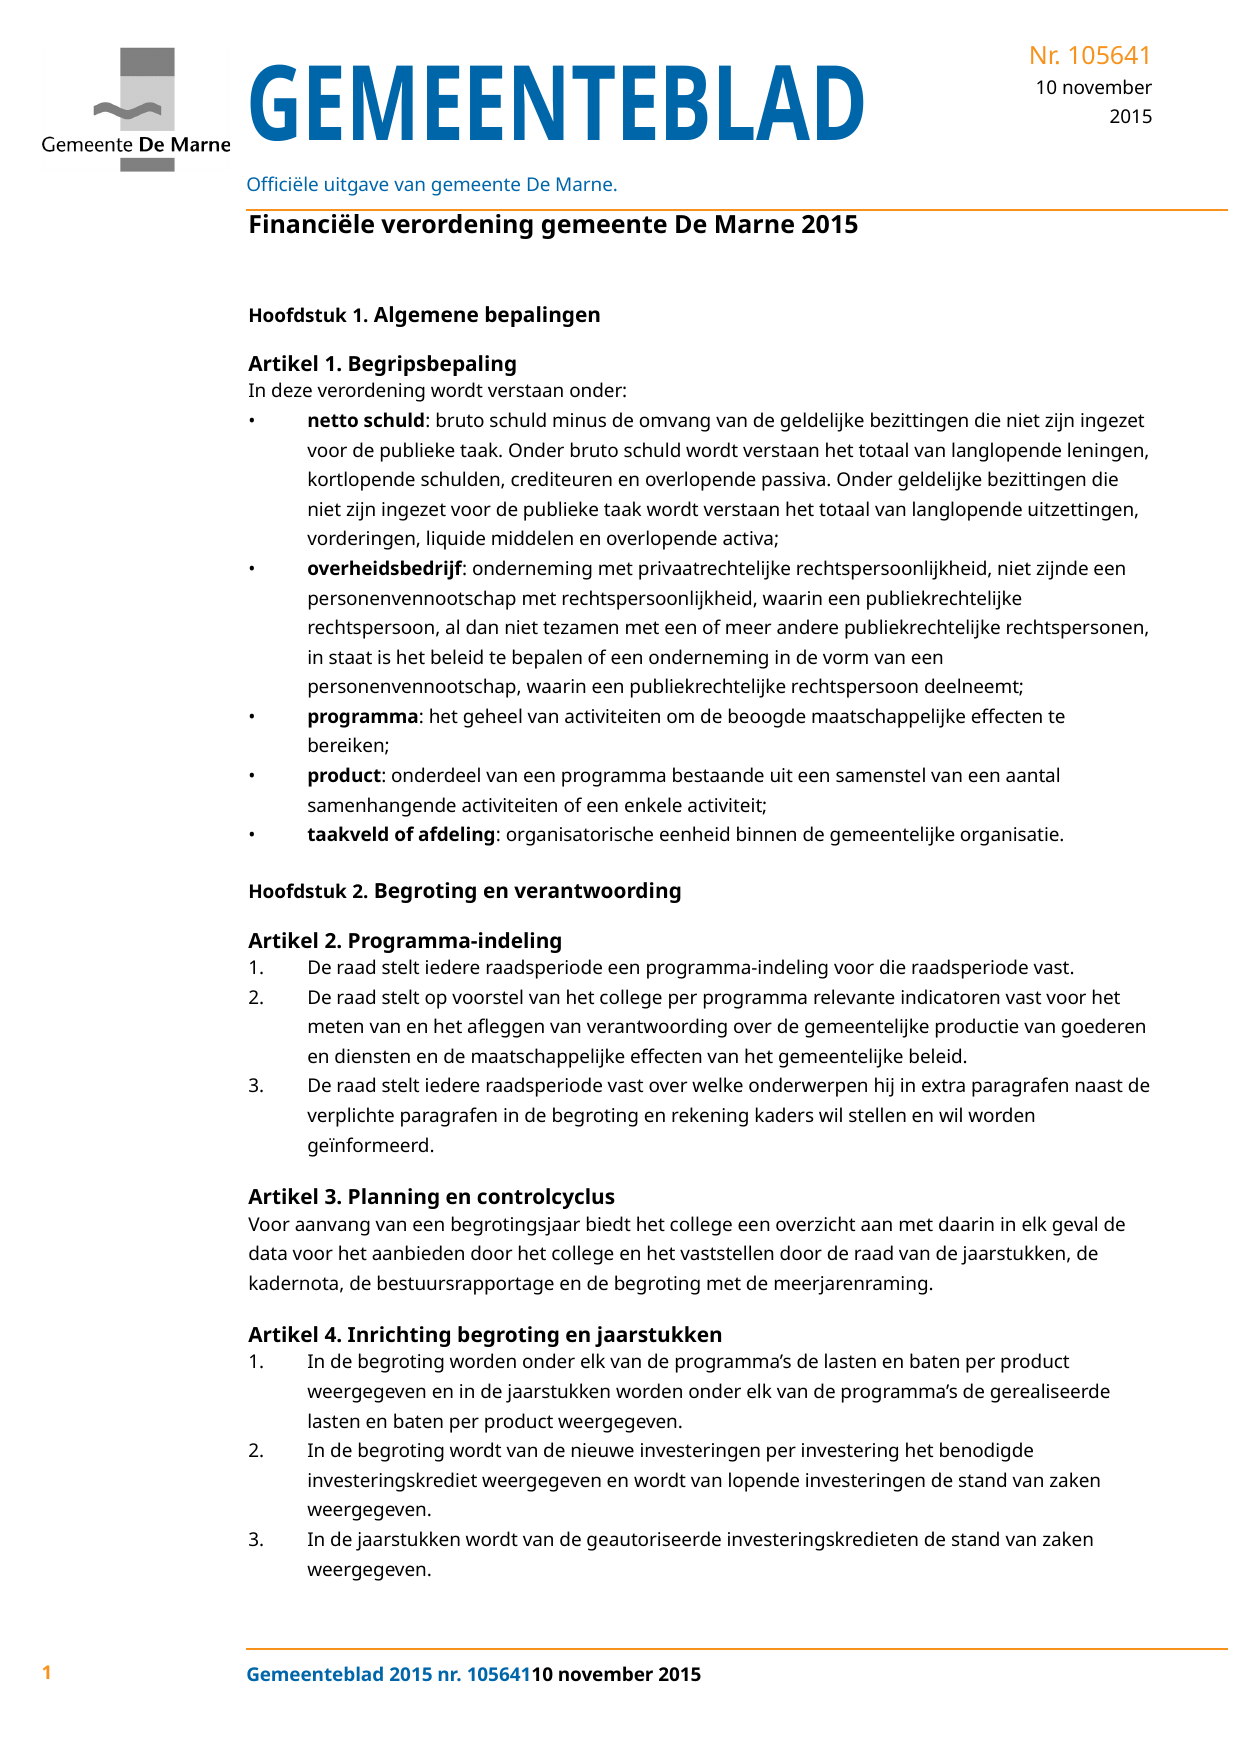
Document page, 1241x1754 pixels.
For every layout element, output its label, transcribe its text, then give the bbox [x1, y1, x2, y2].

list In de begroting worden onder elk van de programma’s de lasten en baten per product weergegeven en in de jaarstukken worden onder elk van de programma’s de gerealiseerde lasten en baten per product weergegeven. [248, 1349, 1152, 1434]
text Hoofdstuk 1. Algemene bepalingen [248, 300, 1152, 328]
list netto schuld: bruto schuld minus de omvang van de geldelijke bezittingen die niet zijn ingezet voor de publieke taak. Onder bruto schuld wordt verstaan het totaal van langlopende leningen, kortlopende schulden, crediteuren en overlopende passiva. Onder geldelijke bezittingen die niet zijn ingezet voor de publieke taak wordt verstaan het totaal van langlopende uitzettingen, vorderingen, liquide middelen en overlopende activa; [248, 407, 1152, 551]
list programma: het geheel van activiteiten om de beoogde maatschappelijke effecten te bereiken; [248, 703, 1152, 758]
text Artikel 2. Programma-indeling [248, 926, 1152, 954]
list De raad stelt iedere raadsperiode een programma-indeling voor die raadsperiode vast. [248, 954, 1152, 980]
list In de begroting wordt van de nieuwe investeringen per investering het benodigde investeringskrediet weergegeven en wordt van lopende investeringen de stand van zaken weergegeven. [248, 1437, 1152, 1522]
text Artikel 4. Inrichting begroting en jaarstukken [248, 1320, 1152, 1349]
text In deze verordening wordt verstaan onder: [248, 378, 1152, 403]
text Voor aanvang van een begrotingsjaar biedt het college een overzicht aan met daarin in elk geval de data voor het aanbieden door het college en het vaststellen door de raad van de jaarstukken, de kadernota, de bestuursrapportage en de begroting met de meerjarenraming. [248, 1211, 1152, 1296]
text Financiële verordening gemeente De Marne 2015 [248, 211, 1152, 241]
list product: onderdeel van een programma bestaande uit een samenstel van een aantal samenhangende activiteiten of een enkele activiteit; [248, 762, 1152, 817]
picture [41, 47, 231, 172]
list De raad stelt op voorstel van het college per programma relevante indicatoren vast voor het meten van en het afleggen van verantwoording over de gemeentelijke productie van goederen en diensten en de maatschappelijke effecten van het gemeentelijke beleid. [248, 984, 1152, 1069]
list taakveld of afdeling: organisatorische eenheid binnen de gemeentelijke organisatie. [248, 821, 1152, 847]
text Artikel 3. Planning en controlcyclus [248, 1182, 1152, 1211]
text Hoofdstuk 2. Begroting en verantwoording [248, 877, 1152, 905]
list De raad stelt iedere raadsperiode vast over welke onderwerpen hij in extra paragrafen naast de verplichte paragrafen in de begroting en rekening kaders wil stellen en wil worden geïnformeerd. [248, 1073, 1152, 1158]
text Artikel 1. Begripsbepaling [248, 349, 1152, 378]
list overheidsbedrijf: onderneming met privaatrechtelijke rechtspersoonlijkheid, niet zijnde een personenvennootschap met rechtspersoonlijkheid, waarin een publiekrechtelijke rechtspersoon, al dan niet tezamen met een of meer andere publiekrechtelijke rechtspersonen, in staat is het beleid te bepalen of een onderneming in de vorm van een personenvennootschap, waarin een publiekrechtelijke rechtspersoon deelneemt; [248, 555, 1152, 699]
list In de jaarstukken wordt van de geautoriseerde investeringskredieten de stand van zaken weergegeven. [248, 1526, 1152, 1582]
